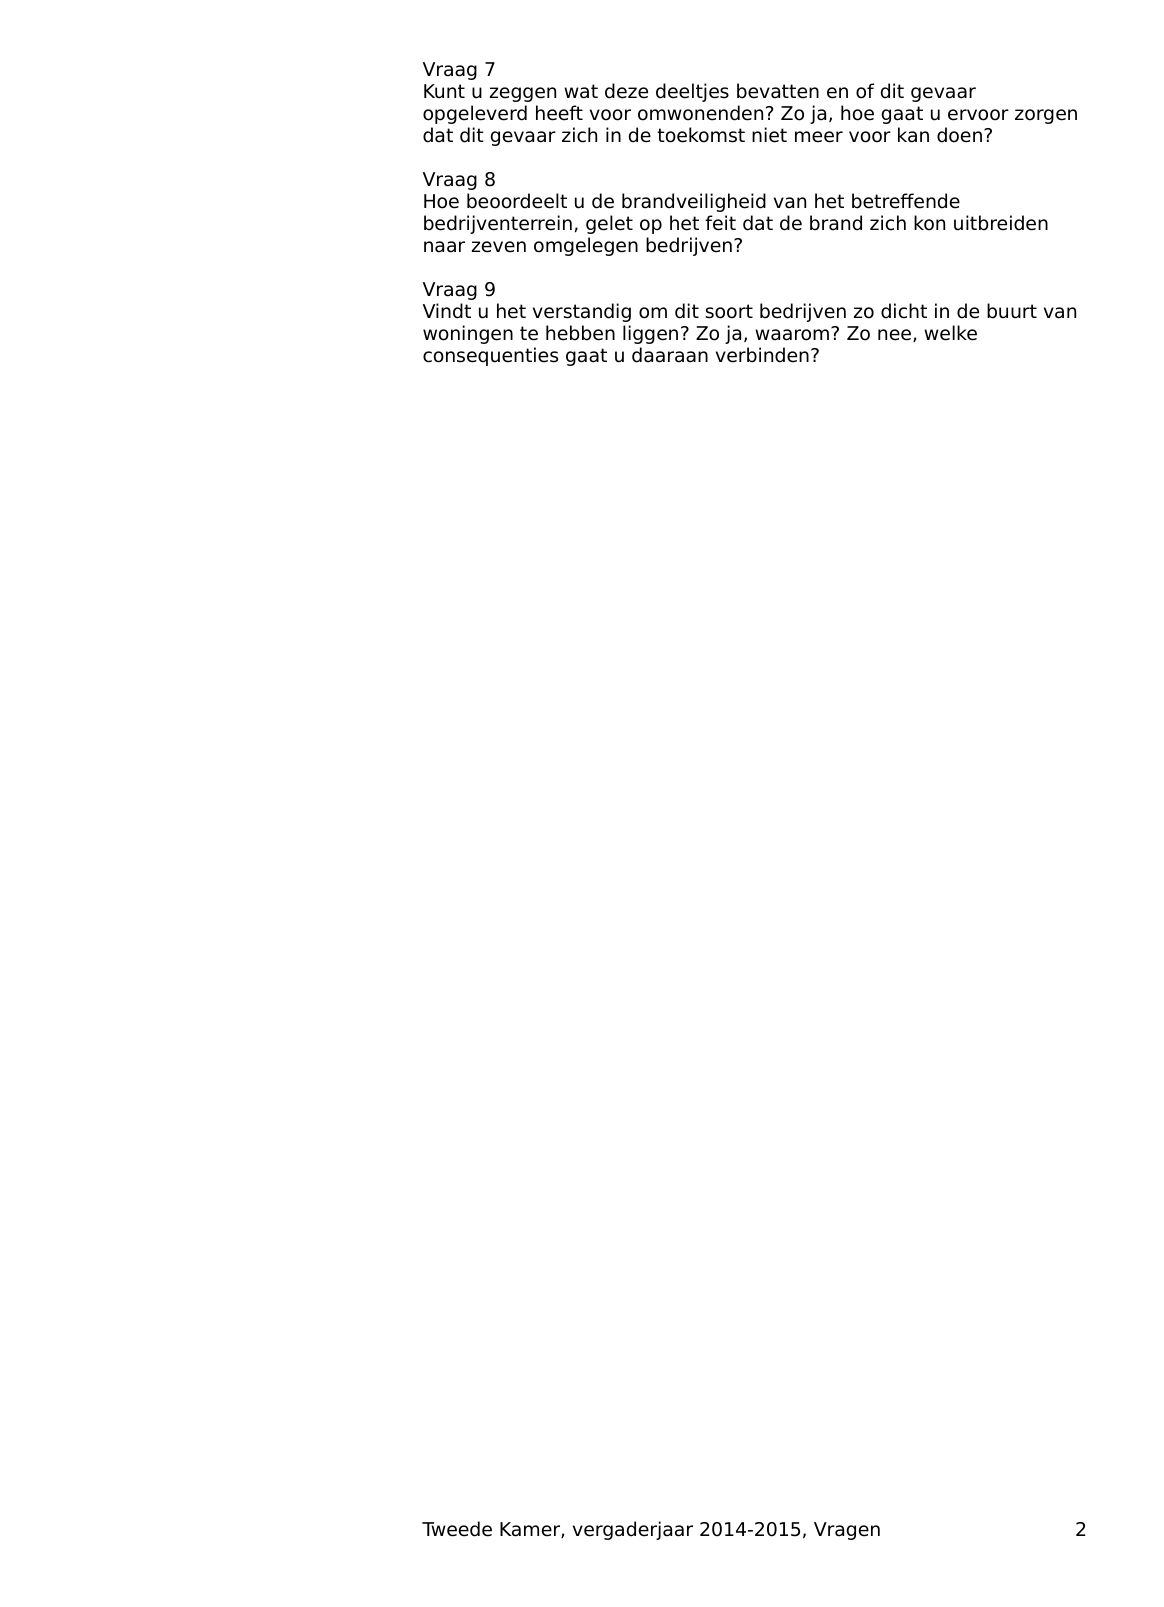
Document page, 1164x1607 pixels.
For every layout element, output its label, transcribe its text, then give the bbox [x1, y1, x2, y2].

text Vraag 8 [422, 169, 1087, 191]
text Vraag 9 [422, 279, 1087, 301]
text Vraag 7 [422, 59, 1087, 81]
text Hoe beoordeelt u de brandveiligheid van het betreffende bedrijventerrein, gelet op het feit dat de brand zich kon uitbreiden naar zeven omgelegen bedrijven? [422, 191, 1087, 257]
text Vindt u het verstandig om dit soort bedrijven zo dicht in de buurt van woningen te hebben liggen? Zo ja, waarom? Zo nee, welke consequenties gaat u daaraan verbinden? [422, 301, 1087, 367]
text Kunt u zeggen wat deze deeltjes bevatten en of dit gevaar opgeleverd heeft voor omwonenden? Zo ja, hoe gaat u ervoor zorgen dat dit gevaar zich in de toekomst niet meer voor kan doen? [422, 81, 1087, 147]
